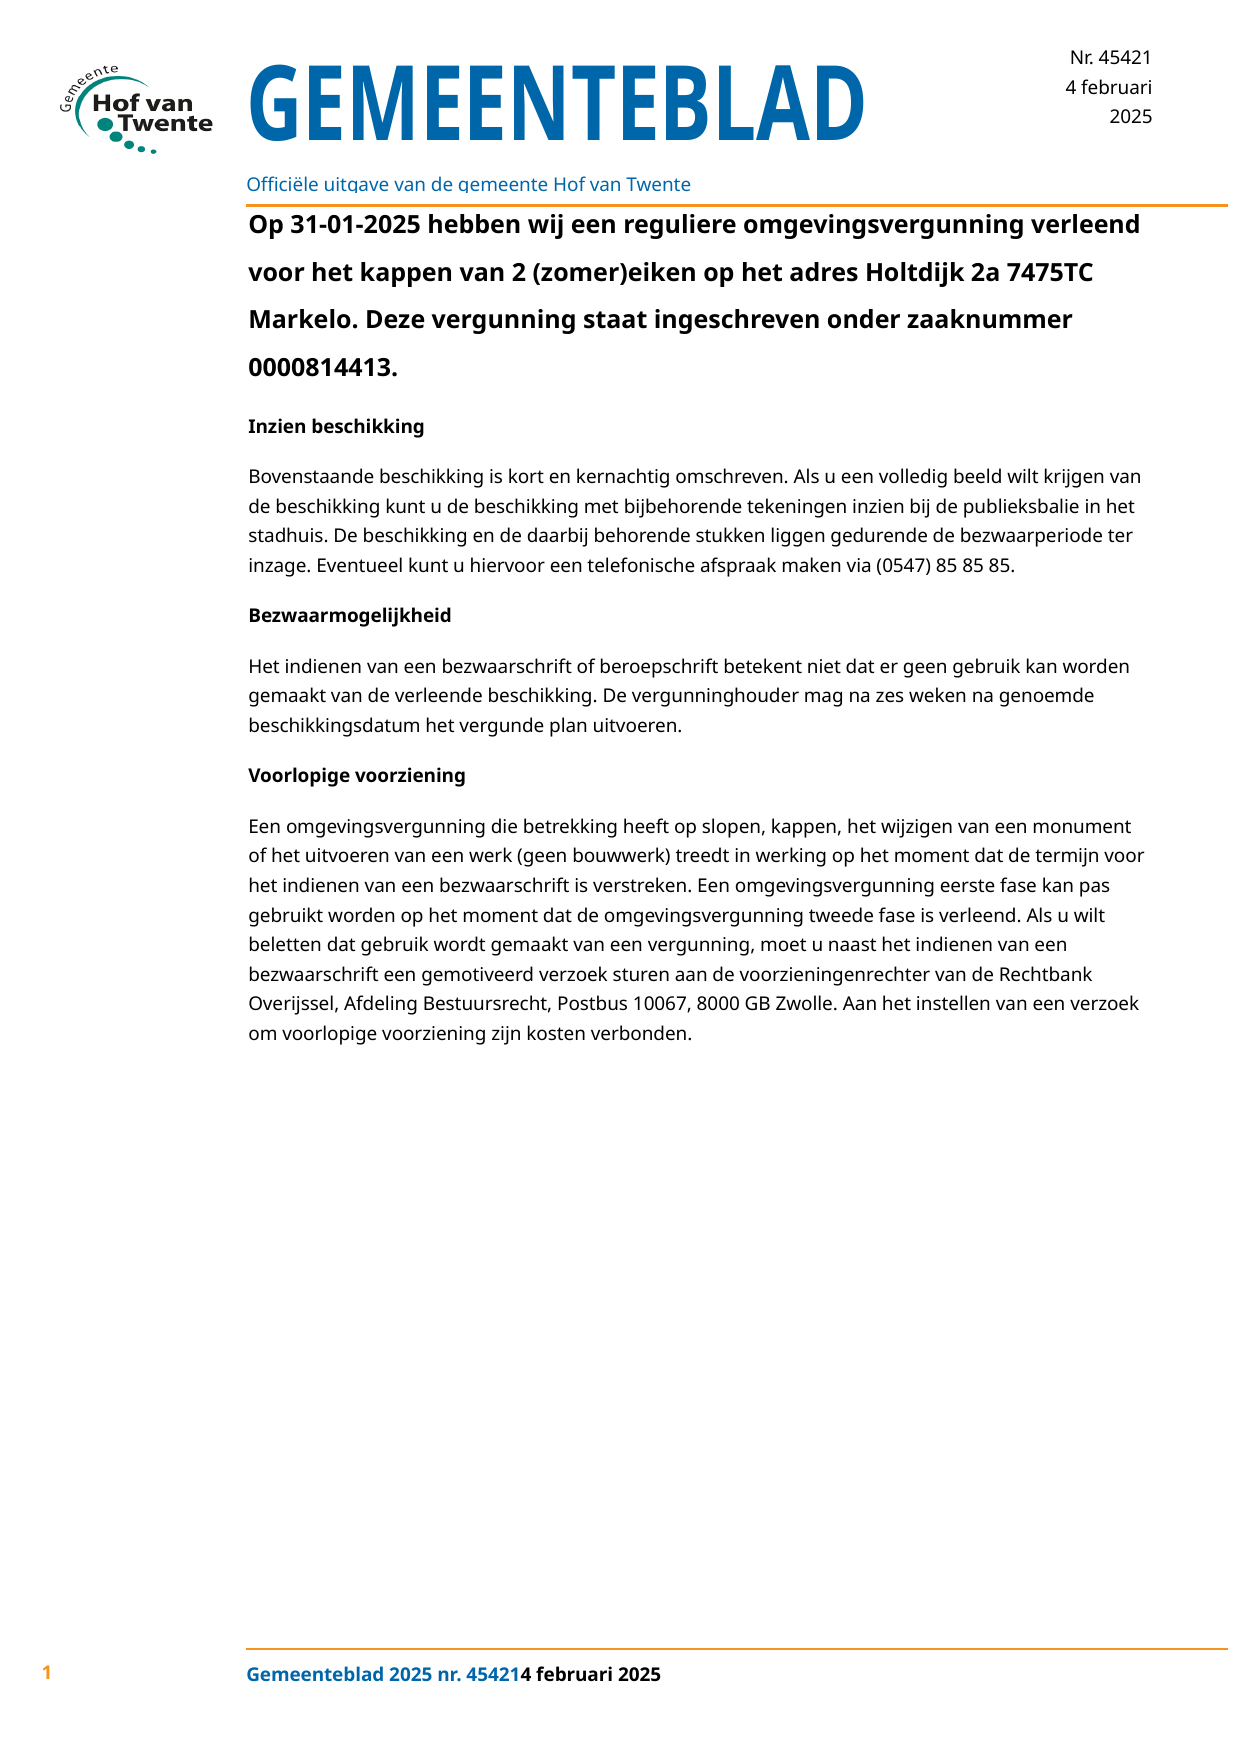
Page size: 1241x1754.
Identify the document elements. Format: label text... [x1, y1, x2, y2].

text Bezwaarmogelijkheid [248, 603, 1152, 628]
text Op 31-01-2025 hebben wij een reguliere omgevingsvergunning verleend voor het kappen van 2 (zomer)eiken op het adres Holtdijk 2a 7475TC Markelo. Deze vergunning staat ingeschreven onder zaaknummer 0000814413. [248, 207, 1152, 384]
text Een omgevingsvergunning die betrekking heeft op slopen, kappen, het wijzigen van een monument of het uitvoeren van een werk (geen bouwwerk) treedt in werking op het moment dat de termijn voor het indienen van een bezwaarschrift is verstreken. Een omgevingsvergunning eerste fase kan pas gebruikt worden op het moment dat de omgevingsvergunning tweede fase is verleend. Als u wilt beletten dat gebruik wordt gemaakt van een vergunning, moet u naast het indienen van een bezwaarschrift een gemotiveerd verzoek sturen aan de voorzieningenrechter van de Rechtbank Overijssel, Afdeling Bestuursrecht, Postbus 10067, 8000 GB Zwolle. Aan het instellen van een verzoek om voorlopige voorziening zijn kosten verbonden. [248, 813, 1152, 1046]
text Voorlopige voorziening [248, 763, 1152, 788]
picture [41, 47, 231, 172]
text Het indienen van een bezwaarschrift of beroepschrift betekent niet dat er geen gebruik kan worden gemaakt van de verleende beschikking. De vergunninghouder mag na zes weken na genoemde beschikkingsdatum het vergunde plan uitvoeren. [248, 653, 1152, 738]
text Inzien beschikking [248, 413, 1152, 439]
text Bovenstaande beschikking is kort en kernachtig omschreven. Als u een volledig beeld wilt krijgen van de beschikking kunt u de beschikking met bijbehorende tekeningen inzien bij de publieksbalie in het stadhuis. De beschikking en de daarbij behorende stukken liggen gedurende de bezwaarperiode ter inzage. Eventueel kunt u hiervoor een telefonische afspraak maken via (0547) 85 85 85. [248, 463, 1152, 578]
